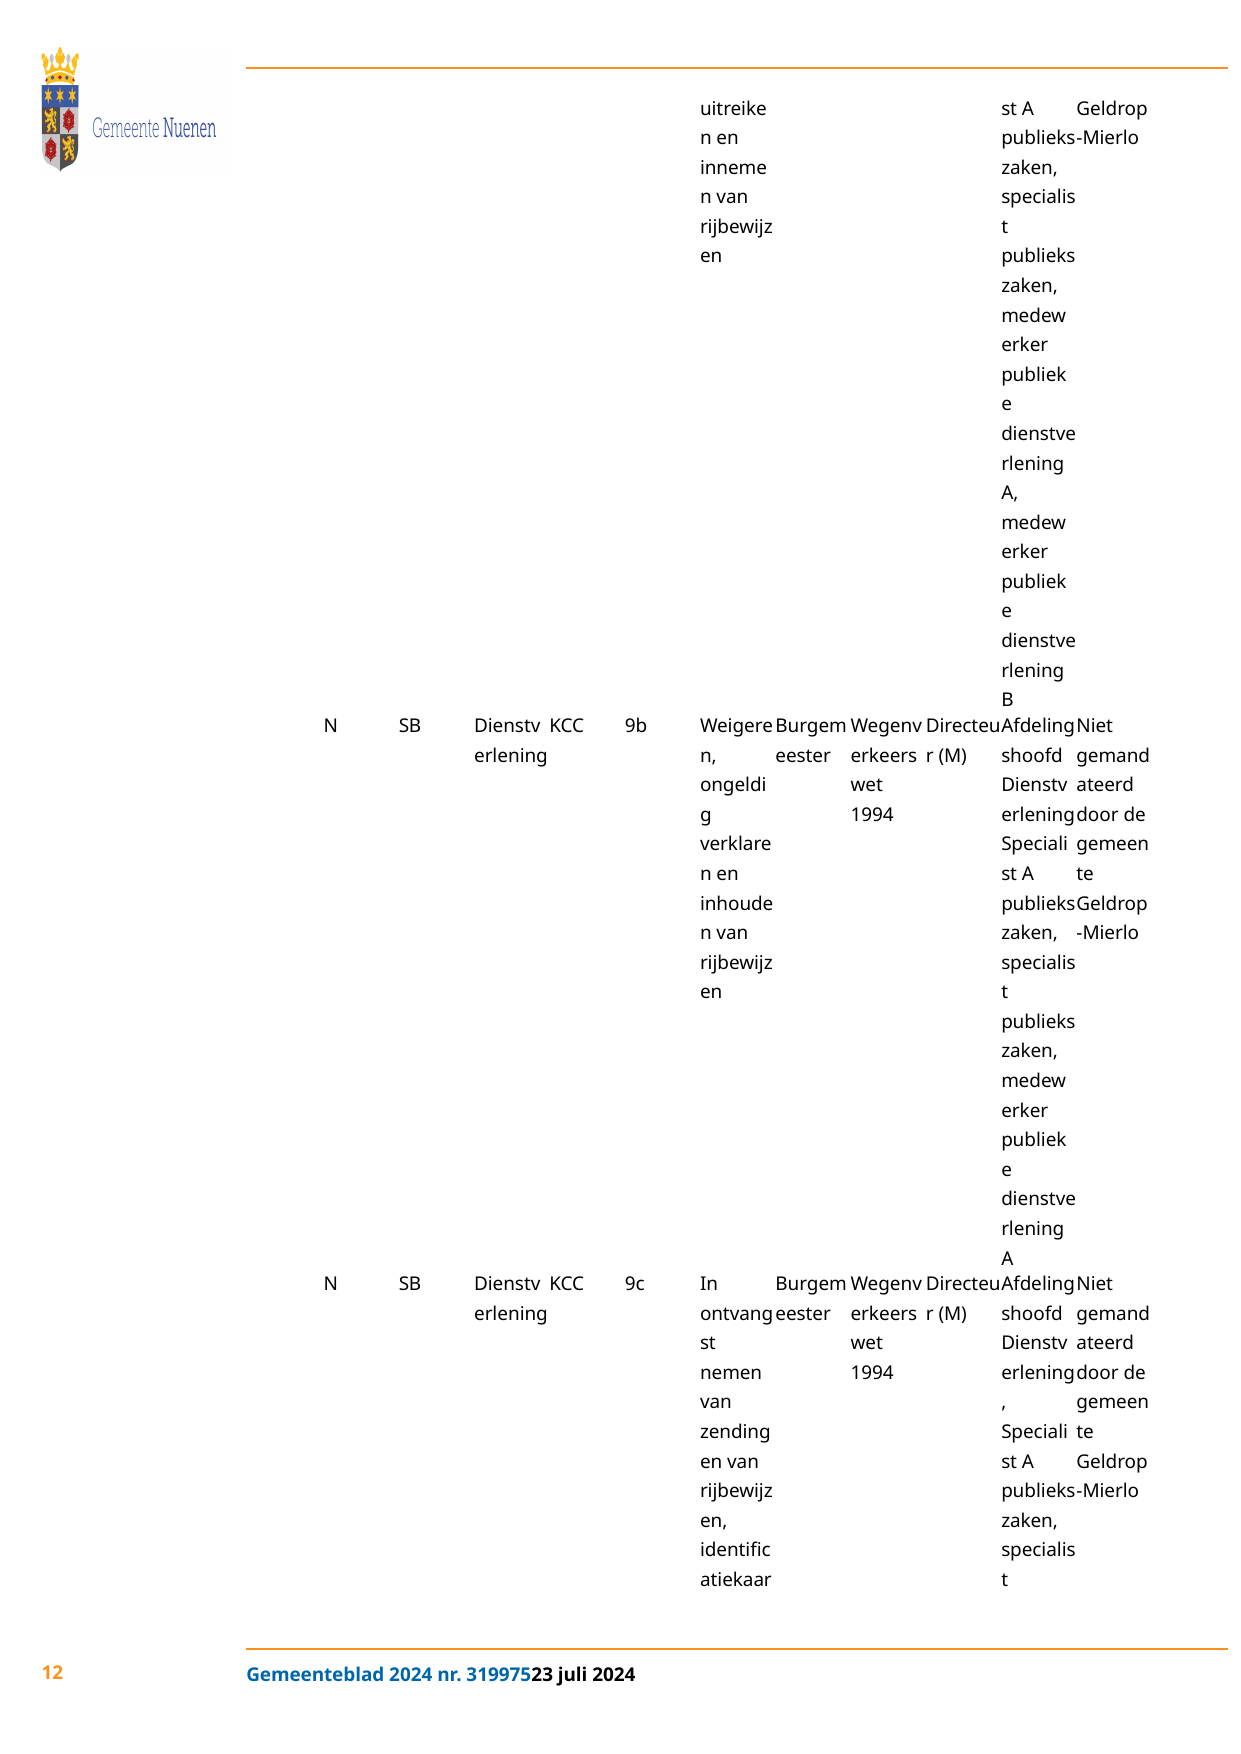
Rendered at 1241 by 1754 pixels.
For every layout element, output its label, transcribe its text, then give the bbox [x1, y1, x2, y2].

table_cell Wegenverkeerswet 1994 [850, 1270, 926, 1592]
picture [41, 47, 231, 172]
table_cell [323, 95, 398, 712]
table_cell In ontvangst nemen van zendingen van rijbewijzen, identificatiekaar [700, 1270, 775, 1592]
table_cell KCC [549, 712, 624, 1270]
table_cell Afdelingshoofd Dienstverlening Specialist A publiekszaken, specialist publiekszaken, medewerker publieke dienstverlening A [1001, 712, 1076, 1270]
table_cell KCC [549, 1270, 624, 1592]
table_cell Weigeren, ongeldig verklaren en inhouden van rijbewijzen [700, 712, 775, 1270]
table_cell [549, 95, 624, 712]
table_cell 9c [625, 1270, 700, 1592]
table_cell [625, 95, 700, 712]
table_cell [248, 1270, 323, 1592]
table_cell [775, 95, 850, 712]
table_cell Afdelingshoofd Dienstverlening, Specialist A publiekszaken, specialist [1001, 1270, 1076, 1592]
table_cell [850, 95, 926, 712]
table_cell uitreiken en innemen van rijbewijzen [700, 95, 775, 712]
table_cell Geldrop-Mierlo [1076, 95, 1152, 712]
table_cell Burgemeester [775, 712, 850, 1270]
table_cell Dienstverlening [474, 1270, 549, 1592]
table_cell [399, 95, 474, 712]
table_cell st A publiekszaken, specialist publiekszaken, medewerker publieke dienstverlening A, medewerker publieke dienstverlening B [1001, 95, 1076, 712]
table_cell SB [399, 1270, 474, 1592]
table_cell Dienstverlening [474, 712, 549, 1270]
table_cell Directeur (M) [926, 712, 1001, 1270]
table_cell [474, 95, 549, 712]
table_cell Niet gemandateerd door de gemeente Geldrop-Mierlo [1076, 712, 1152, 1270]
table_cell Niet gemandateerd door de gemeente Geldrop-Mierlo [1076, 1270, 1152, 1592]
table_cell N [323, 712, 398, 1270]
table_cell Burgemeester [775, 1270, 850, 1592]
table_cell SB [399, 712, 474, 1270]
table_cell [248, 712, 323, 1270]
table_cell [926, 95, 1001, 712]
table_cell Directeur (M) [926, 1270, 1001, 1592]
table_cell Wegenverkeerswet 1994 [850, 712, 926, 1270]
table_cell [248, 95, 323, 712]
table_cell N [323, 1270, 398, 1592]
table_cell 9b [625, 712, 700, 1270]
